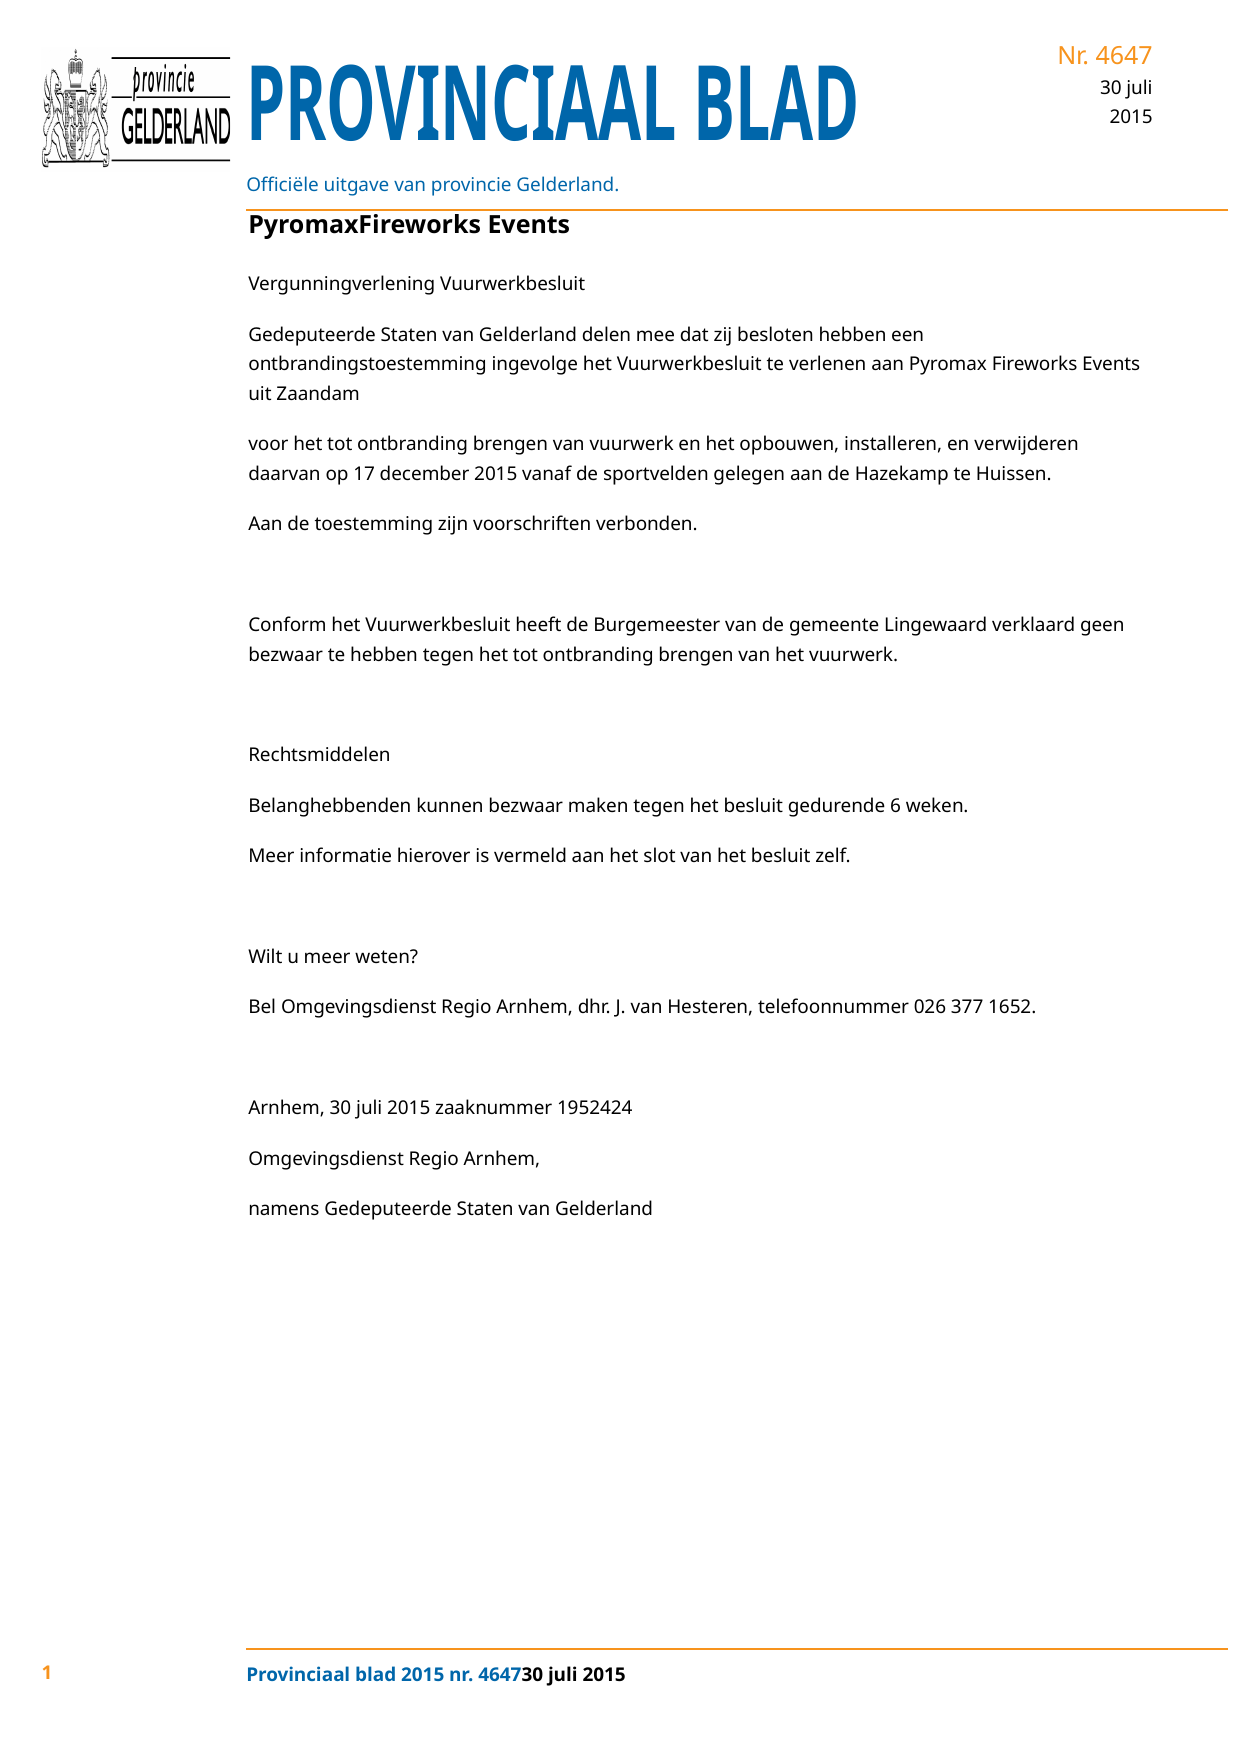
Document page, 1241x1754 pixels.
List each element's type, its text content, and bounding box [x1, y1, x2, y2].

text namens Gedeputeerde Staten van Gelderland [248, 1195, 1152, 1221]
text Meer informatie hierover is vermeld aan het slot van het besluit zelf. [248, 842, 1152, 868]
text Rechtsmiddelen [248, 742, 1152, 767]
text PyromaxFireworks Events [248, 211, 1152, 241]
text Vergunningverlening Vuurwerkbesluit [248, 270, 1152, 296]
text Gedeputeerde Staten van Gelderland delen mee dat zij besloten hebben een ontbrandingstoestemming ingevolge het Vuurwerkbesluit te verlenen aan Pyromax Fireworks Events uit Zaandam [248, 321, 1152, 406]
picture [41, 47, 231, 172]
text Wilt u meer weten? [248, 943, 1152, 969]
text voor het tot ontbranding brengen van vuurwerk en het opbouwen, installeren, en verwijderen daarvan op 17 december 2015 vanaf de sportvelden gelegen aan de Hazekamp te Huissen. [248, 430, 1152, 486]
text Belanghebbenden kunnen bezwaar maken tegen het besluit gedurende 6 weken. [248, 792, 1152, 818]
text Conform het Vuurwerkbesluit heeft de Burgemeester van de gemeente Lingewaard verklaard geen bezwaar te hebben tegen het tot ontbranding brengen van het vuurwerk. [248, 611, 1152, 666]
text Arnhem, 30 juli 2015 zaaknummer 1952424 [248, 1094, 1152, 1120]
text Omgevingsdienst Regio Arnhem, [248, 1145, 1152, 1171]
text Bel Omgevingsdienst Regio Arnhem, dhr. J. van Hesteren, telefoonnummer 026 377 1652. [248, 994, 1152, 1019]
text Aan de toestemming zijn voorschriften verbonden. [248, 510, 1152, 536]
